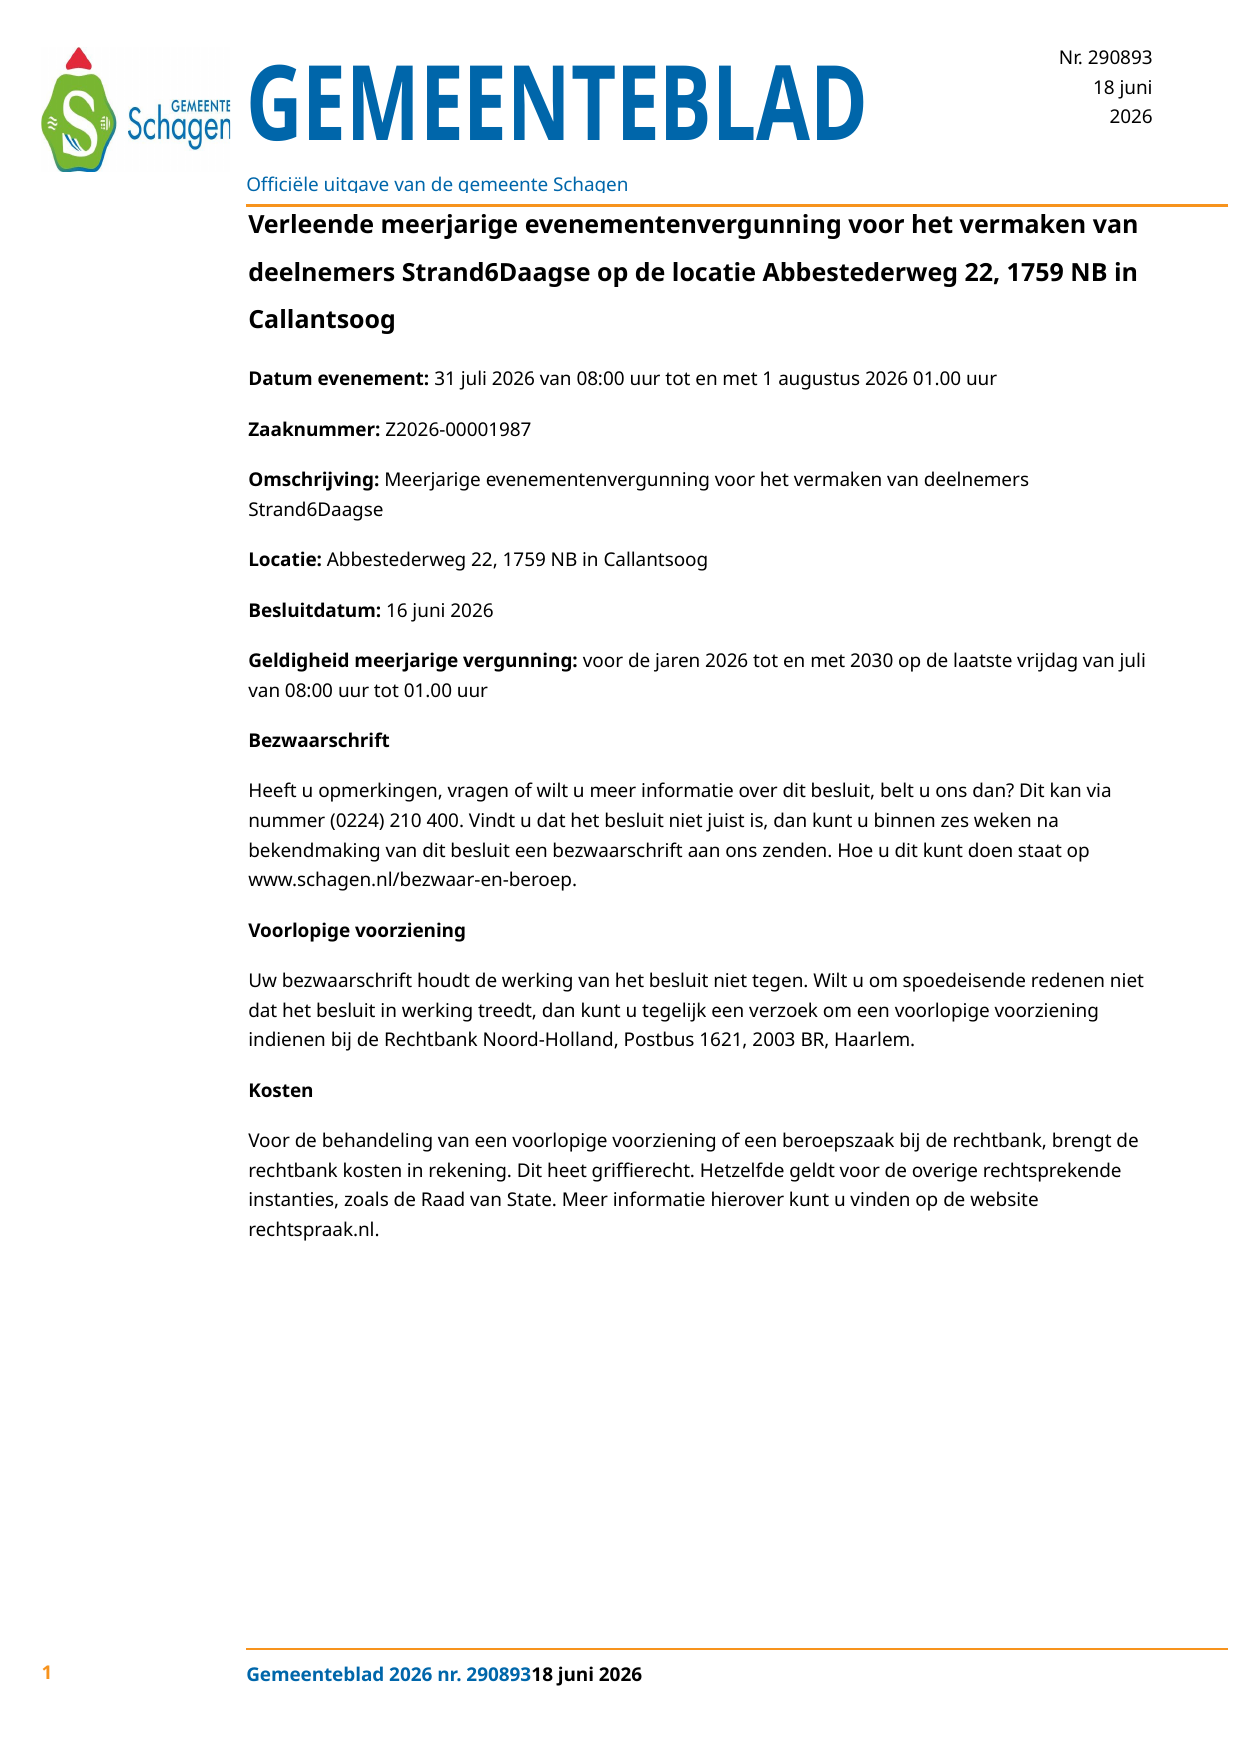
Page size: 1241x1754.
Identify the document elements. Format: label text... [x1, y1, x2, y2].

text Bezwaarschrift [248, 727, 1152, 753]
text Kosten [248, 1077, 1152, 1102]
text Heeft u opmerkingen, vragen of wilt u meer informatie over dit besluit, belt u ons dan? Dit kan via nummer (0224) 210 400. Vindt u dat het besluit niet juist is, dan kunt u binnen zes weken na bekendmaking van dit besluit een bezwaarschrift aan ons zenden. Hoe u dit kunt doen staat op www.schagen.nl/bezwaar-en-beroep. [248, 778, 1152, 892]
text Geldigheid meerjarige vergunning: voor de jaren 2026 tot en met 2030 op de laatste vrijdag van juli van 08:00 uur tot 01.00 uur [248, 647, 1152, 702]
text Omschrijving: Meerjarige evenementenvergunning voor het vermaken van deelnemers Strand6Daagse [248, 466, 1152, 522]
text Datum evenement: 31 juli 2026 van 08:00 uur tot en met 1 augustus 2026 01.00 uur [248, 366, 1152, 391]
picture [41, 47, 231, 172]
text Besluitdatum: 16 juni 2026 [248, 597, 1152, 622]
text Voorlopige voorziening [248, 917, 1152, 942]
text Voor de behandeling van een voorlopige voorziening of een beroepszaak bij de rechtbank, brengt de rechtbank kosten in rekening. Dit heet griffierecht. Hetzelfde geldt voor de overige rechtsprekende instanties, zoals de Raad van State. Meer informatie hierover kunt u vinden op de website rechtspraak.nl. [248, 1127, 1152, 1242]
text Zaaknummer: Z2026-00001987 [248, 416, 1152, 442]
text Locatie: Abbestederweg 22, 1759 NB in Callantsoog [248, 546, 1152, 572]
text Uw bezwaarschrift houdt de werking van het besluit niet tegen. Wilt u om spoedeisende redenen niet dat het besluit in werking treedt, dan kunt u tegelijk een verzoek om een voorlopige voorziening indienen bij de Rechtbank Noord-Holland, Postbus 1621, 2003 BR, Haarlem. [248, 967, 1152, 1052]
text Verleende meerjarige evenementenvergunning voor het vermaken van deelnemers Strand6Daagse op de locatie Abbestederweg 22, 1759 NB in Callantsoog [248, 207, 1152, 336]
